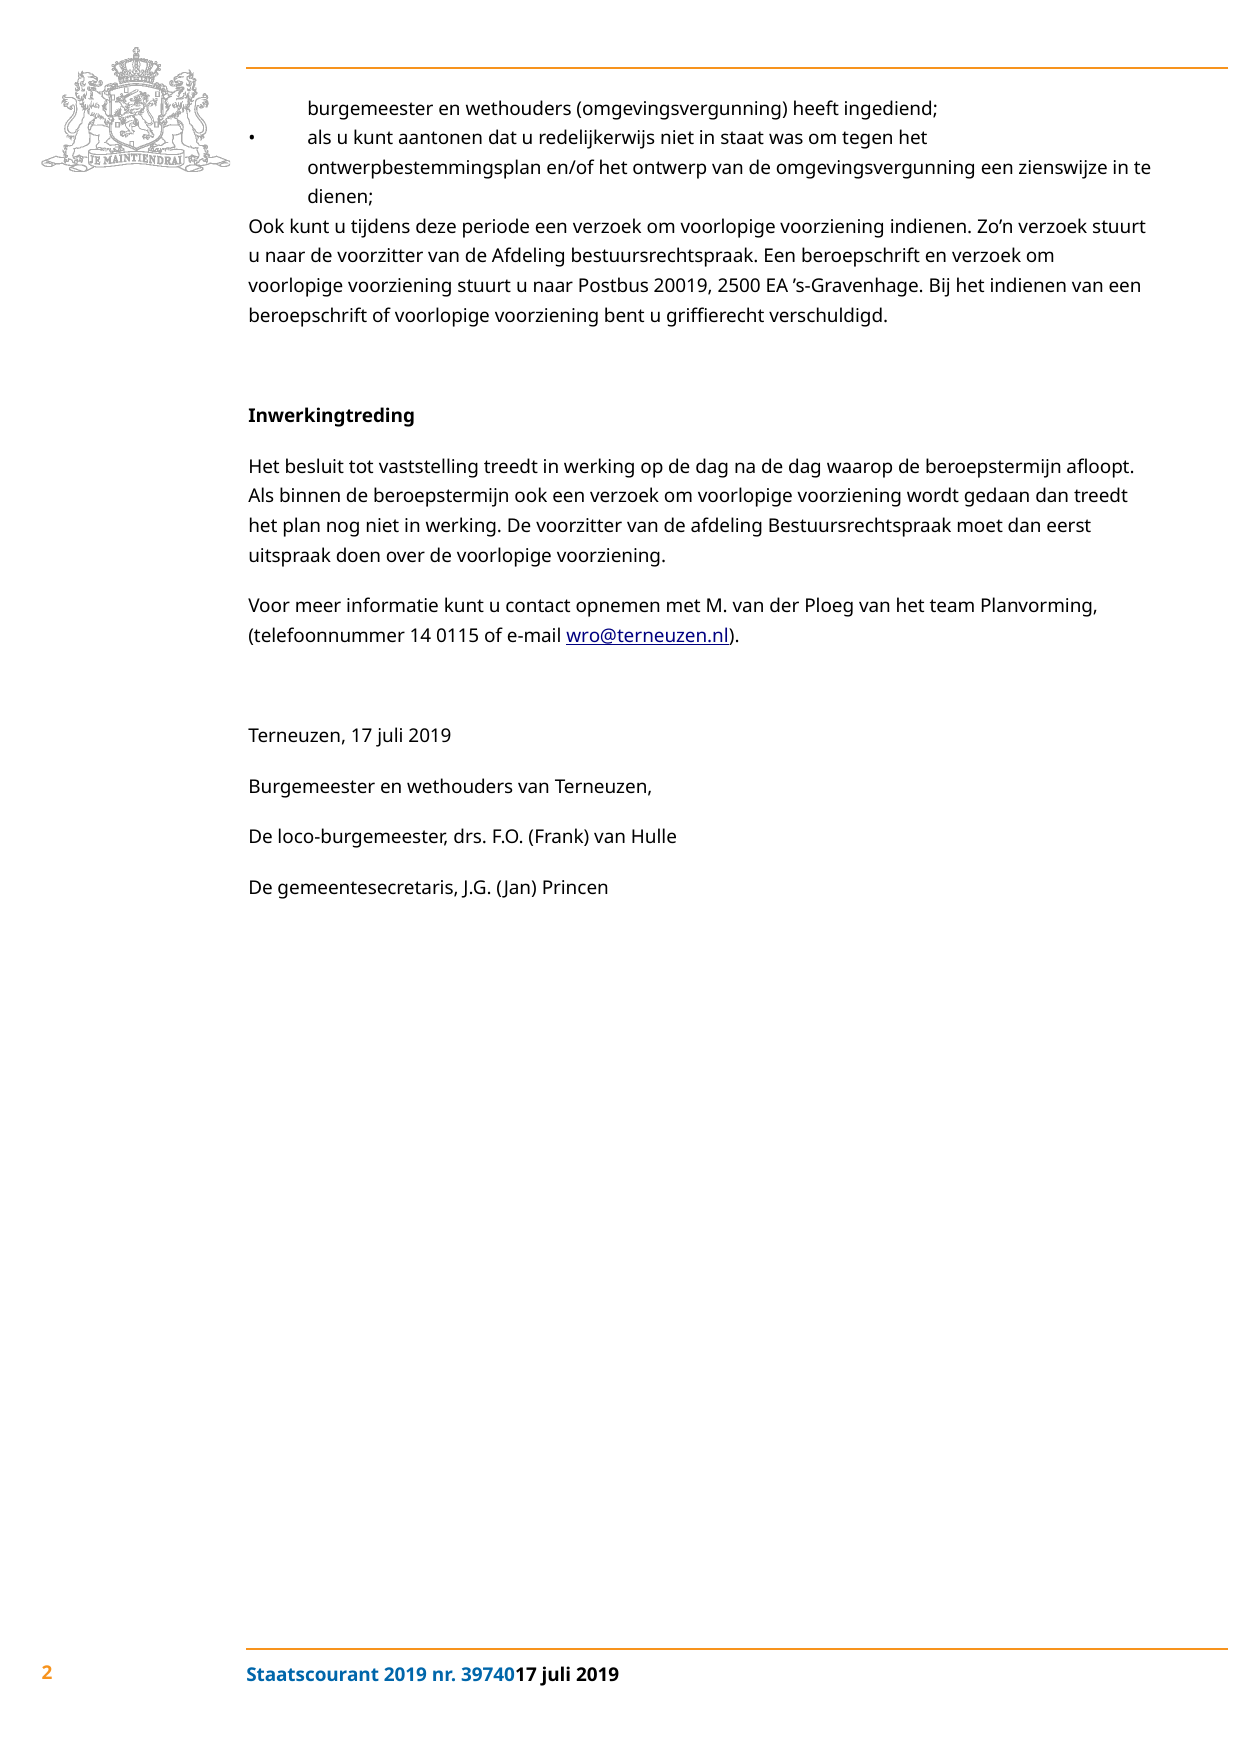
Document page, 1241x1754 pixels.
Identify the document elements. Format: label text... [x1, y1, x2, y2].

text Voor meer informatie kunt u contact opnemen met M. van der Ploeg van het team Planvorming, (telefoonnummer 14 0115 of e-mail wro@terneuzen.nl). [248, 592, 1152, 648]
list burgemeester en wethouders (omgevingsvergunning) heeft ingediend; [248, 95, 1152, 121]
text Het besluit tot vaststelling treedt in werking op de dag na de dag waarop de beroepstermijn afloopt. Als binnen de beroepstermijn ook een verzoek om voorlopige voorziening wordt gedaan dan treedt het plan nog niet in werking. De voorzitter van de afdeling Bestuursrechtspraak moet dan eerst uitspraak doen over de voorlopige voorziening. [248, 453, 1152, 568]
picture [41, 47, 231, 172]
text Inwerkingtreding [248, 403, 1152, 428]
list als u kunt aantonen dat u redelijkerwijs niet in staat was om tegen het ontwerpbestemmingsplan en/of het ontwerp van de omgevingsvergunning een zienswijze in te dienen; [248, 124, 1152, 209]
text Burgemeester en wethouders van Terneuzen, [248, 773, 1152, 799]
text Ook kunt u tijdens deze periode een verzoek om voorlopige voorziening indienen. Zo’n verzoek stuurt u naar de voorzitter van de Afdeling bestuursrechtspraak. Een beroepschrift en verzoek om voorlopige voorziening stuurt u naar Postbus 20019, 2500 EA ’s-Gravenhage. Bij het indienen van een beroepschrift of voorlopige voorziening bent u griffierecht verschuldigd. [248, 213, 1152, 328]
text Terneuzen, 17 juli 2019 [248, 723, 1152, 748]
text De gemeentesecretaris, J.G. (Jan) Princen [248, 874, 1152, 900]
text De loco-burgemeester, drs. F.O. (Frank) van Hulle [248, 823, 1152, 849]
